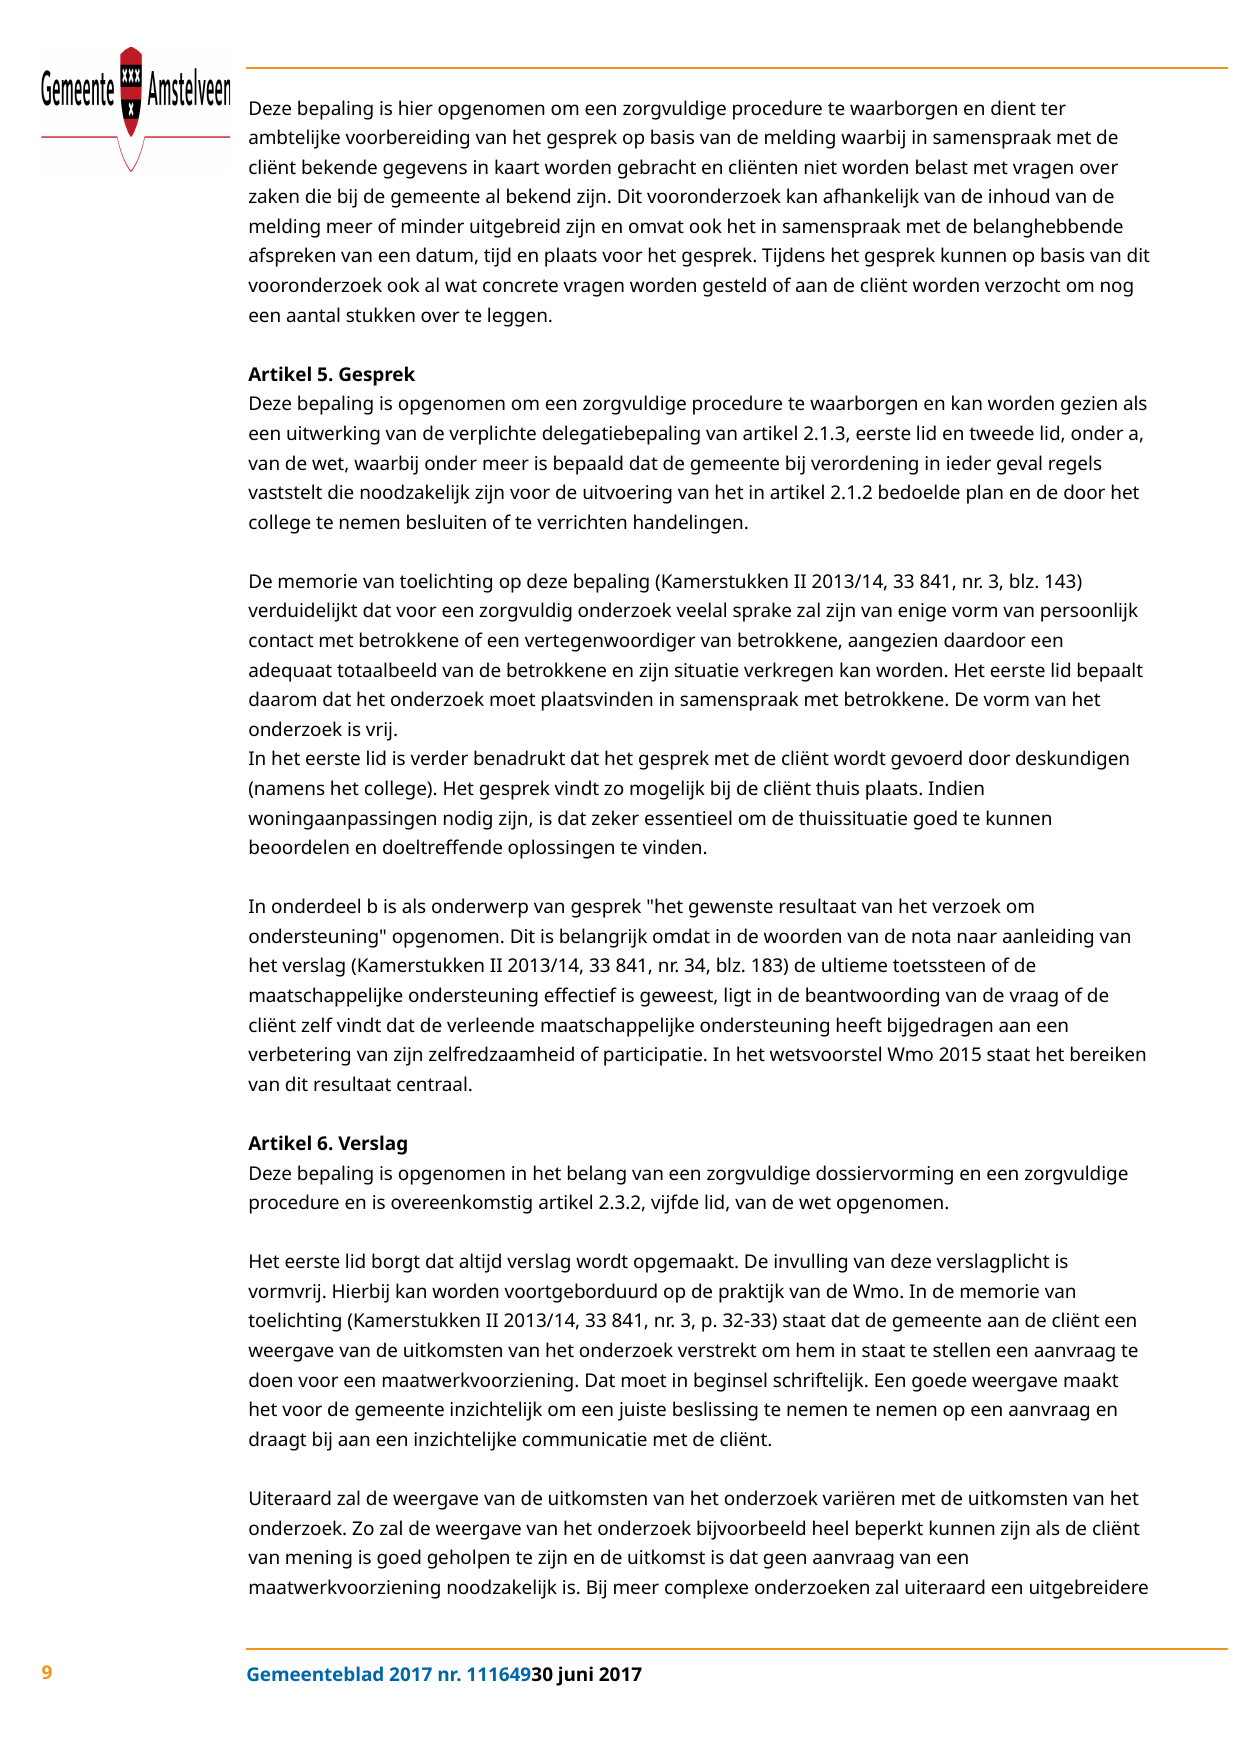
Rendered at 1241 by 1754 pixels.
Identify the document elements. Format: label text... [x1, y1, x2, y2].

text De memorie van toelichting op deze bepaling (Kamerstukken II 2013/14, 33 841, nr. 3, blz. 143) verduidelijkt dat voor een zorgvuldig onderzoek veelal sprake zal zijn van enige vorm van persoonlijk contact met betrokkene of een vertegenwoordiger van betrokkene, aangezien daardoor een adequaat totaalbeeld van de betrokkene en zijn situatie verkregen kan worden. Het eerste lid bepaalt daarom dat het onderzoek moet plaatsvinden in samenspraak met betrokkene. De vorm van het onderzoek is vrij. [248, 568, 1152, 742]
text In het eerste lid is verder benadrukt dat het gesprek met de cliënt wordt gevoerd door deskundigen (namens het college). Het gesprek vindt zo mogelijk bij de cliënt thuis plaats. Indien woningaanpassingen nodig zijn, is dat zeker essentieel om de thuissituatie goed te kunnen beoordelen en doeltreffende oplossingen te vinden. [248, 746, 1152, 860]
text In onderdeel b is als onderwerp van gesprek "het gewenste resultaat van het verzoek om ondersteuning" opgenomen. Dit is belangrijk omdat in de woorden van de nota naar aanleiding van het verslag (Kamerstukken II 2013/14, 33 841, nr. 34, blz. 183) de ultieme toetssteen of de maatschappelijke ondersteuning effectief is geweest, ligt in de beantwoording van de vraag of de cliënt zelf vindt dat de verleende maatschappelijke ondersteuning heeft bijgedragen aan een verbetering van zijn zelfredzaamheid of participatie. In het wetsvoorstel Wmo 2015 staat het bereiken van dit resultaat centraal. [248, 893, 1152, 1097]
text Deze bepaling is opgenomen om een zorgvuldige procedure te waarborgen en kan worden gezien als een uitwerking van de verplichte delegatiebepaling van artikel 2.1.3, eerste lid en tweede lid, onder a, van de wet, waarbij onder meer is bepaald dat de gemeente bij verordening in ieder geval regels vaststelt die noodzakelijk zijn voor de uitvoering van het in artikel 2.1.2 bedoelde plan en de door het college te nemen besluiten of te verrichten handelingen. [248, 391, 1152, 535]
text Het eerste lid borgt dat altijd verslag wordt opgemaakt. De invulling van deze verslagplicht is vormvrij. Hierbij kan worden voortgeborduurd op de praktijk van de Wmo. In de memorie van toelichting (Kamerstukken II 2013/14, 33 841, nr. 3, p. 32-33) staat dat de gemeente aan de cliënt een weergave van de uitkomsten van het onderzoek verstrekt om hem in staat te stellen een aanvraag te doen voor een maatwerkvoorziening. Dat moet in beginsel schriftelijk. Een goede weergave maakt het voor de gemeente inzichtelijk om een juiste beslissing te nemen te nemen op een aanvraag en draagt bij aan een inzichtelijke communicatie met de cliënt. [248, 1248, 1152, 1452]
text Artikel 5. Gesprek [248, 361, 1152, 387]
picture [41, 47, 231, 172]
text Uiteraard zal de weergave van de uitkomsten van het onderzoek variëren met de uitkomsten van het onderzoek. Zo zal de weergave van het onderzoek bijvoorbeeld heel beperkt kunnen zijn als de cliënt van mening is goed geholpen te zijn en de uitkomst is dat geen aanvraag van een maatwerkvoorziening noodzakelijk is. Bij meer complexe onderzoeken zal uiteraard een uitgebreidere [248, 1485, 1152, 1600]
text Deze bepaling is hier opgenomen om een zorgvuldige procedure te waarborgen en dient ter ambtelijke voorbereiding van het gesprek op basis van de melding waarbij in samenspraak met de cliënt bekende gegevens in kaart worden gebracht en cliënten niet worden belast met vragen over zaken die bij de gemeente al bekend zijn. Dit vooronderzoek kan afhankelijk van de inhoud van de melding meer of minder uitgebreid zijn en omvat ook het in samenspraak met de belanghebbende afspreken van een datum, tijd en plaats voor het gesprek. Tijdens het gesprek kunnen op basis van dit vooronderzoek ook al wat concrete vragen worden gesteld of aan de cliënt worden verzocht om nog een aantal stukken over te leggen. [248, 95, 1152, 328]
text Artikel 6. Verslag [248, 1130, 1152, 1156]
text Deze bepaling is opgenomen in het belang van een zorgvuldige dossiervorming en een zorgvuldige procedure en is overeenkomstig artikel 2.3.2, vijfde lid, van de wet opgenomen. [248, 1160, 1152, 1215]
